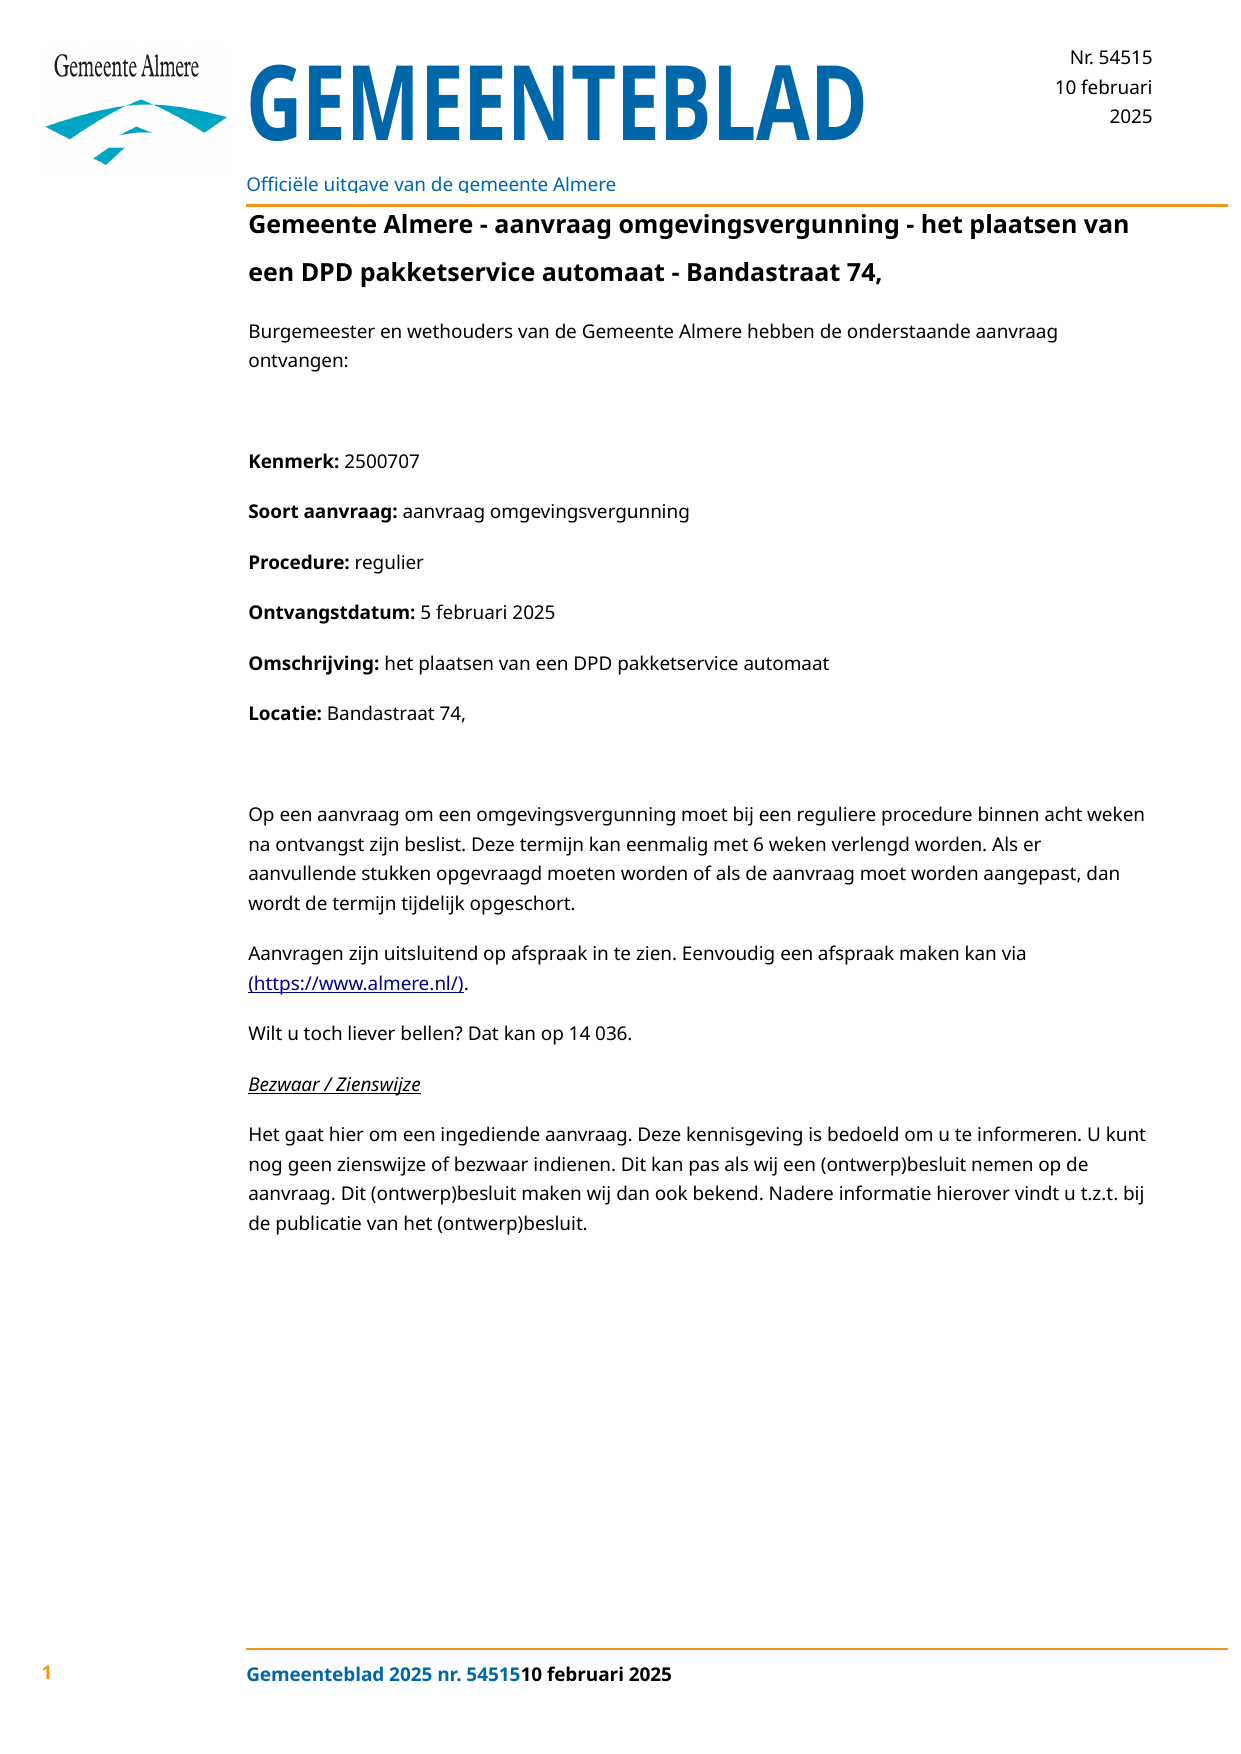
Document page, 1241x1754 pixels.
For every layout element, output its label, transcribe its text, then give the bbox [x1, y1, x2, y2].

text Gemeente Almere - aanvraag omgevingsvergunning - het plaatsen van een DPD pakketservice automaat - Bandastraat 74, [248, 207, 1152, 288]
text Procedure: regulier [248, 549, 1152, 575]
text Soort aanvraag: aanvraag omgevingsvergunning [248, 499, 1152, 524]
text Op een aanvraag om een omgevingsvergunning moet bij een reguliere procedure binnen acht weken na ontvangst zijn beslist. Deze termijn kan eenmalig met 6 weken verlengd worden. Als er aanvullende stukken opgevraagd moeten worden of als de aanvraag moet worden aangepast, dan wordt de termijn tijdelijk opgeschort. [248, 801, 1152, 916]
text Kenmerk: 2500707 [248, 448, 1152, 474]
text Omschrijving: het plaatsen van een DPD pakketservice automaat [248, 650, 1152, 676]
text Wilt u toch liever bellen? Dat kan op 14 036. [248, 1020, 1152, 1046]
text Ontvangstdatum: 5 februari 2025 [248, 599, 1152, 625]
text Aanvragen zijn uitsluitend op afspraak in te zien. Eenvoudig een afspraak maken kan via (https://www.almere.nl/). [248, 940, 1152, 996]
picture [41, 47, 231, 172]
text Het gaat hier om een ingediende aanvraag. Deze kennisgeving is bedoeld om u te informeren. U kunt nog geen zienswijze of bezwaar indienen. Dit kan pas als wij een (ontwerp)besluit nemen op de aanvraag. Dit (ontwerp)besluit maken wij dan ook bekend. Nadere informatie hierover vindt u t.z.t. bij de publicatie van het (ontwerp)besluit. [248, 1121, 1152, 1236]
text Locatie: Bandastraat 74, [248, 700, 1152, 726]
text Burgemeester en wethouders van de Gemeente Almere hebben de onderstaande aanvraag ontvangen: [248, 318, 1152, 373]
text Bezwaar / Zienswijze [248, 1071, 1152, 1097]
